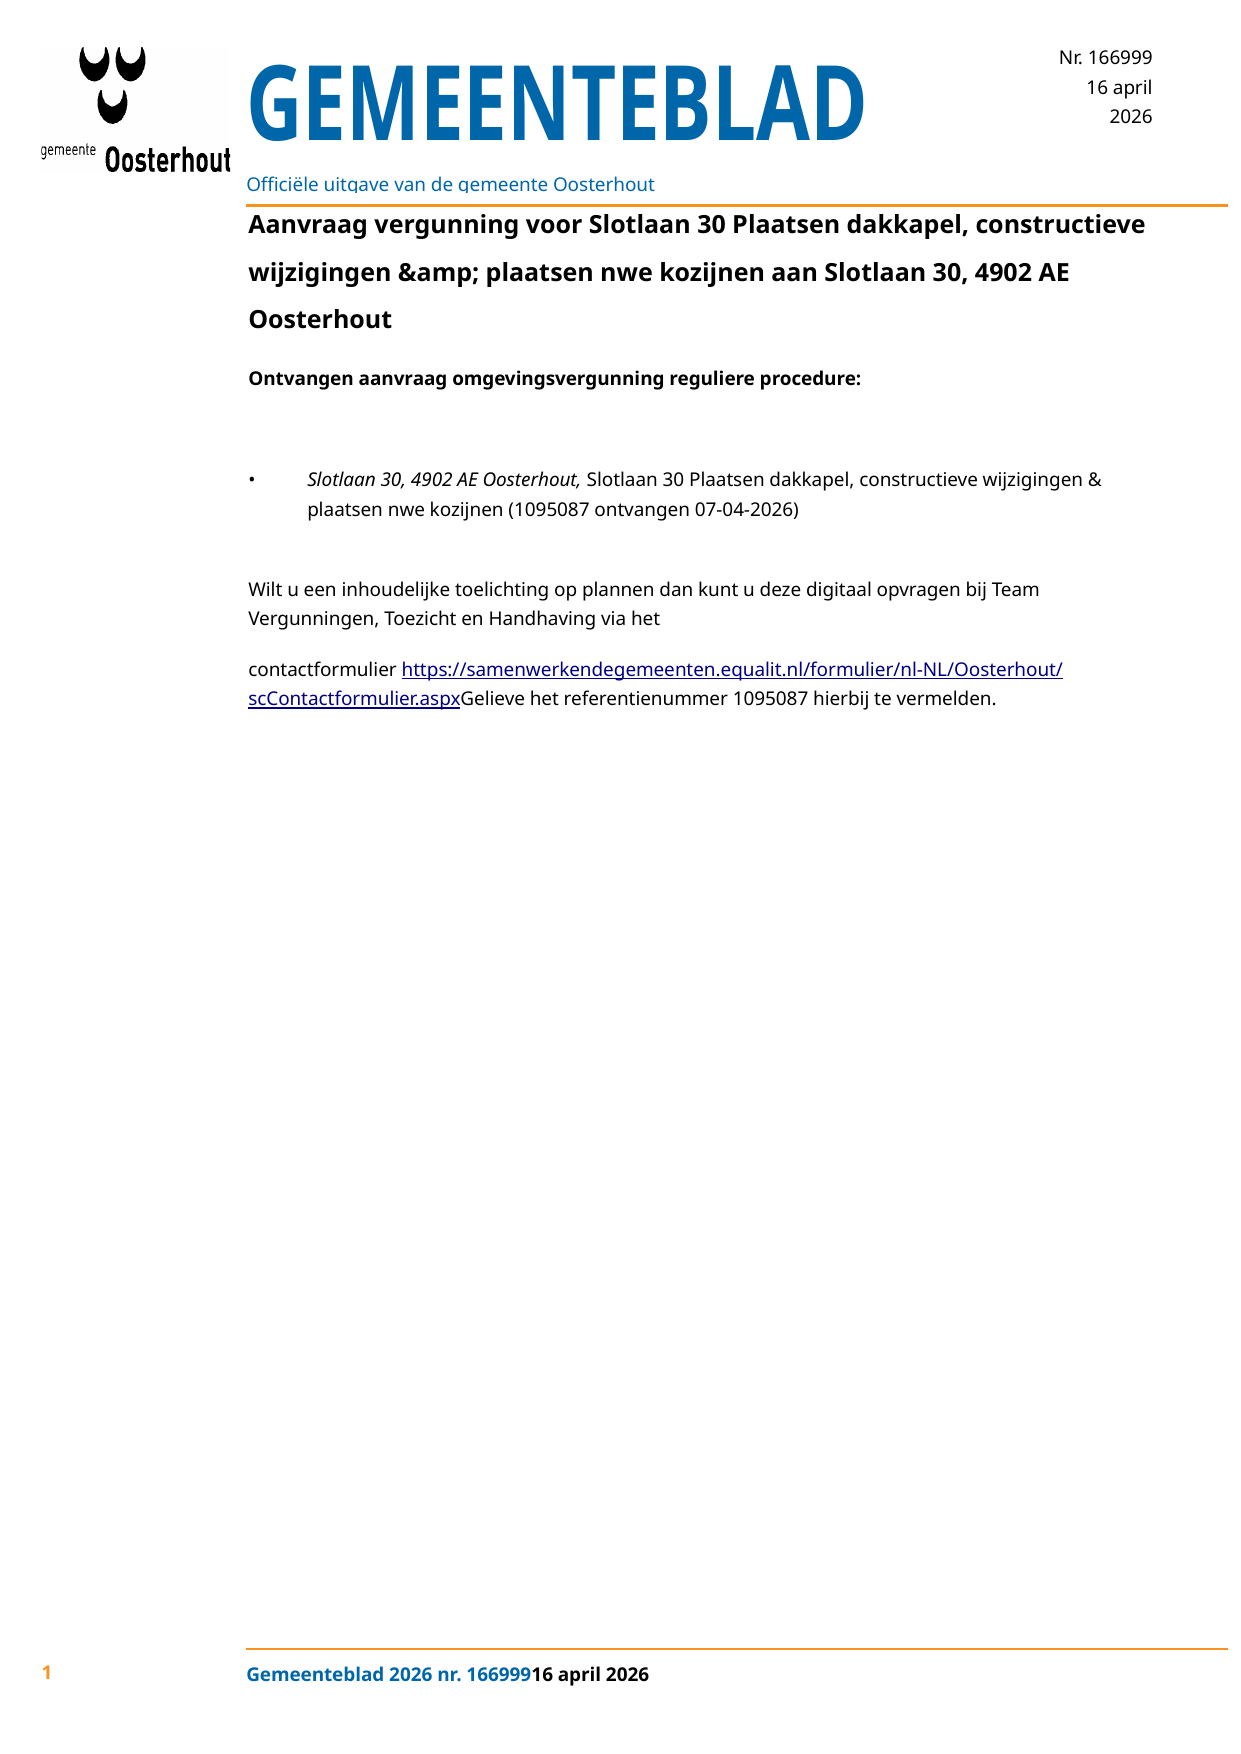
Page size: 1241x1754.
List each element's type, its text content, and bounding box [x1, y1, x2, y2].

text contactformulier https://samenwerkendegemeenten.equalit.nl/formulier/nl-NL/Oosterhout/scContactformulier.aspxGelieve het referentienummer 1095087 hierbij te vermelden. [248, 656, 1152, 711]
text Ontvangen aanvraag omgevingsvergunning reguliere procedure: [248, 366, 1152, 391]
picture [41, 47, 231, 172]
text Aanvraag vergunning voor Slotlaan 30 Plaatsen dakkapel, constructieve wijzigingen &amp; plaatsen nwe kozijnen aan Slotlaan 30, 4902 AE Oosterhout [248, 207, 1152, 336]
list Slotlaan 30, 4902 AE Oosterhout, Slotlaan 30 Plaatsen dakkapel, constructieve wijzigingen & plaatsen nwe kozijnen (1095087 ontvangen 07-04-2026) [248, 466, 1152, 522]
text Wilt u een inhoudelijke toelichting op plannen dan kunt u deze digitaal opvragen bij Team Vergunningen, Toezicht en Handhaving via het [248, 576, 1152, 631]
